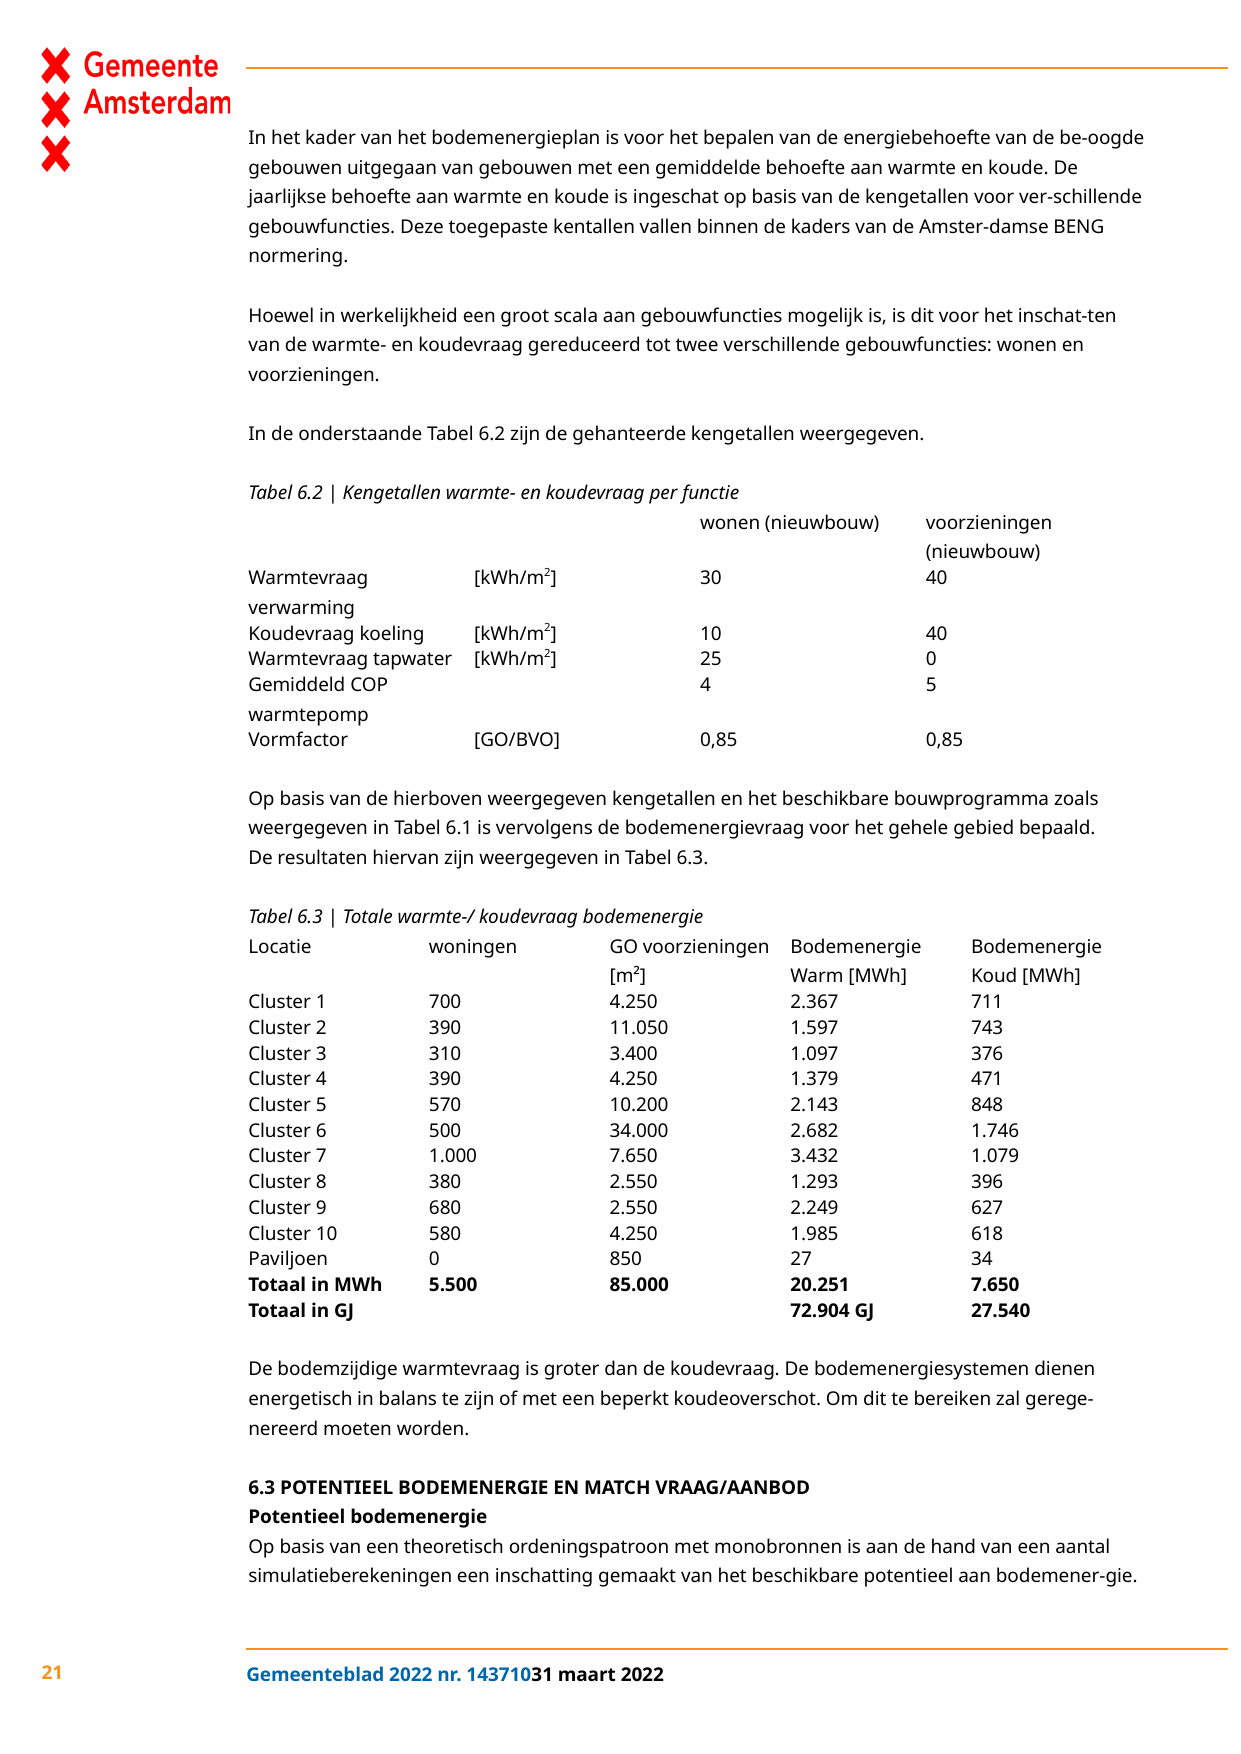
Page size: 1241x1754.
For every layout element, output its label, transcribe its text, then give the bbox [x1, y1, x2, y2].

table_cell 1.985 [790, 1220, 971, 1246]
table_cell 2.143 [790, 1091, 971, 1117]
table_cell Cluster 5 [248, 1091, 429, 1117]
table_header voorzieningen (nieuwbouw) [926, 509, 1152, 564]
table_cell 1.293 [790, 1169, 971, 1194]
table_cell 3.400 [609, 1040, 790, 1066]
table_cell 30 [700, 564, 926, 620]
table_cell Warmtevraag tapwater [248, 645, 474, 671]
table_cell 40 [926, 564, 1152, 620]
table_cell 380 [429, 1169, 609, 1194]
table_cell 27.540 [971, 1297, 1152, 1323]
text Tabel 6.3 | Totale warmte-/ koudevraag bodemenergie [248, 903, 1152, 929]
table_cell 4.250 [609, 1066, 790, 1091]
table_cell 850 [609, 1246, 790, 1271]
table_cell 500 [429, 1117, 609, 1143]
table_header wonen (nieuwbouw) [700, 509, 926, 564]
table_cell [429, 1297, 609, 1323]
table_cell 4 [700, 671, 926, 726]
table_cell 376 [971, 1040, 1152, 1066]
text Op basis van een theoretisch ordeningspatroon met monobronnen is aan de hand van een aantal simulatieberekeningen een inschatting gemaakt van het beschikbare potentieel aan bodemener-gie. [248, 1533, 1152, 1588]
table_cell 0 [926, 645, 1152, 671]
table_cell 5 [926, 671, 1152, 726]
table_header GO voorzieningen [m²] [609, 933, 790, 988]
table_cell 390 [429, 1066, 609, 1091]
table_cell 743 [971, 1014, 1152, 1040]
table_cell Gemiddeld COP warmtepomp [248, 671, 474, 726]
table_cell 34.000 [609, 1117, 790, 1143]
table_cell 10.200 [609, 1091, 790, 1117]
table_cell 5.500 [429, 1271, 609, 1297]
table_cell 396 [971, 1169, 1152, 1194]
table_cell 471 [971, 1066, 1152, 1091]
table_cell Totaal in MWh [248, 1271, 429, 1297]
table_cell 25 [700, 645, 926, 671]
table_cell Cluster 2 [248, 1014, 429, 1040]
table_cell 2.249 [790, 1194, 971, 1220]
table_header [248, 509, 474, 564]
table_cell Cluster 4 [248, 1066, 429, 1091]
table_cell Cluster 10 [248, 1220, 429, 1246]
table_cell Warmtevraag verwarming [248, 564, 474, 620]
table_cell 680 [429, 1194, 609, 1220]
table_cell [609, 1297, 790, 1323]
table_cell 1.079 [971, 1143, 1152, 1168]
text De resultaten hiervan zijn weergegeven in Tabel 6.3. [248, 844, 1152, 870]
table_cell 4.250 [609, 1220, 790, 1246]
table_cell 700 [429, 988, 609, 1014]
text In het kader van het bodemenergieplan is voor het bepalen van de energiebehoefte van de be-oogde gebouwen uitgegaan van gebouwen met een gemiddelde behoefte aan warmte en koude. De jaarlijkse behoefte aan warmte en koude is ingeschat op basis van de kengetallen voor ver-schillende gebouwfuncties. Deze toegepaste kentallen vallen binnen de kaders van de Amster-damse BENG normering. [248, 124, 1152, 268]
table_cell 40 [926, 620, 1152, 645]
table_cell 85.000 [609, 1271, 790, 1297]
table_cell 570 [429, 1091, 609, 1117]
picture [41, 47, 231, 172]
table_cell Cluster 3 [248, 1040, 429, 1066]
table_cell 10 [700, 620, 926, 645]
table_cell 1.746 [971, 1117, 1152, 1143]
table_cell 3.432 [790, 1143, 971, 1168]
table_cell 0 [429, 1246, 609, 1271]
table_cell 1.379 [790, 1066, 971, 1091]
table_cell [474, 671, 700, 726]
table_cell 0,85 [926, 726, 1152, 752]
table_cell Cluster 1 [248, 988, 429, 1014]
table_cell 11.050 [609, 1014, 790, 1040]
table_cell Totaal in GJ [248, 1297, 429, 1323]
table_cell 72.904 GJ [790, 1297, 971, 1323]
table_cell 627 [971, 1194, 1152, 1220]
table_cell 20.251 [790, 1271, 971, 1297]
table_cell Cluster 6 [248, 1117, 429, 1143]
table_cell Cluster 7 [248, 1143, 429, 1168]
table_cell 580 [429, 1220, 609, 1246]
table_cell [kWh/m2] [474, 564, 700, 620]
table_cell [kWh/m2] [474, 620, 700, 645]
table_cell 34 [971, 1246, 1152, 1271]
table_cell Koudevraag koeling [248, 620, 474, 645]
table_cell 618 [971, 1220, 1152, 1246]
table_header Bodemenergie Koud [MWh] [971, 933, 1152, 988]
table_cell 390 [429, 1014, 609, 1040]
table_cell 1.097 [790, 1040, 971, 1066]
table_cell 4.250 [609, 988, 790, 1014]
text Potentieel bodemenergie [248, 1503, 1152, 1529]
table_cell 7.650 [609, 1143, 790, 1168]
text Tabel 6.2 | Kengetallen warmte- en koudevraag per functie [248, 479, 1152, 505]
table_cell [kWh/m2] [474, 645, 700, 671]
table_cell 711 [971, 988, 1152, 1014]
table_cell 2.550 [609, 1169, 790, 1194]
table_header Locatie [248, 933, 429, 988]
table_cell Paviljoen [248, 1246, 429, 1271]
table_cell 27 [790, 1246, 971, 1271]
table_cell 848 [971, 1091, 1152, 1117]
table_cell [GO/BVO] [474, 726, 700, 752]
table_header [474, 509, 700, 564]
table_cell Vormfactor [248, 726, 474, 752]
text In de onderstaande Tabel 6.2 zijn de gehanteerde kengetallen weergegeven. [248, 420, 1152, 446]
text Hoewel in werkelijkheid een groot scala aan gebouwfuncties mogelijk is, is dit voor het inschat-ten van de warmte- en koudevraag gereduceerd tot twee verschillende gebouwfuncties: wonen en voorzieningen. [248, 302, 1152, 387]
table_cell 2.550 [609, 1194, 790, 1220]
table_cell Cluster 9 [248, 1194, 429, 1220]
table_cell 2.682 [790, 1117, 971, 1143]
table_header woningen [429, 933, 609, 988]
table_cell 1.000 [429, 1143, 609, 1168]
table_cell 7.650 [971, 1271, 1152, 1297]
table_cell 2.367 [790, 988, 971, 1014]
table_cell 1.597 [790, 1014, 971, 1040]
table_header Bodemenergie Warm [MWh] [790, 933, 971, 988]
text De bodemzijdige warmtevraag is groter dan de koudevraag. De bodemenergiesystemen dienen energetisch in balans te zijn of met een beperkt koudeoverschot. Om dit te bereiken zal gerege-nereerd moeten worden. [248, 1356, 1152, 1441]
text Op basis van de hierboven weergegeven kengetallen en het beschikbare bouwprogramma zoals weergegeven in Tabel 6.1 is vervolgens de bodemenergievraag voor het gehele gebied bepaald. [248, 785, 1152, 840]
table_cell Cluster 8 [248, 1169, 429, 1194]
table_cell 310 [429, 1040, 609, 1066]
table_cell 0,85 [700, 726, 926, 752]
text 6.3 POTENTIEEL BODEMENERGIE EN MATCH VRAAG/AANBOD [248, 1474, 1152, 1500]
